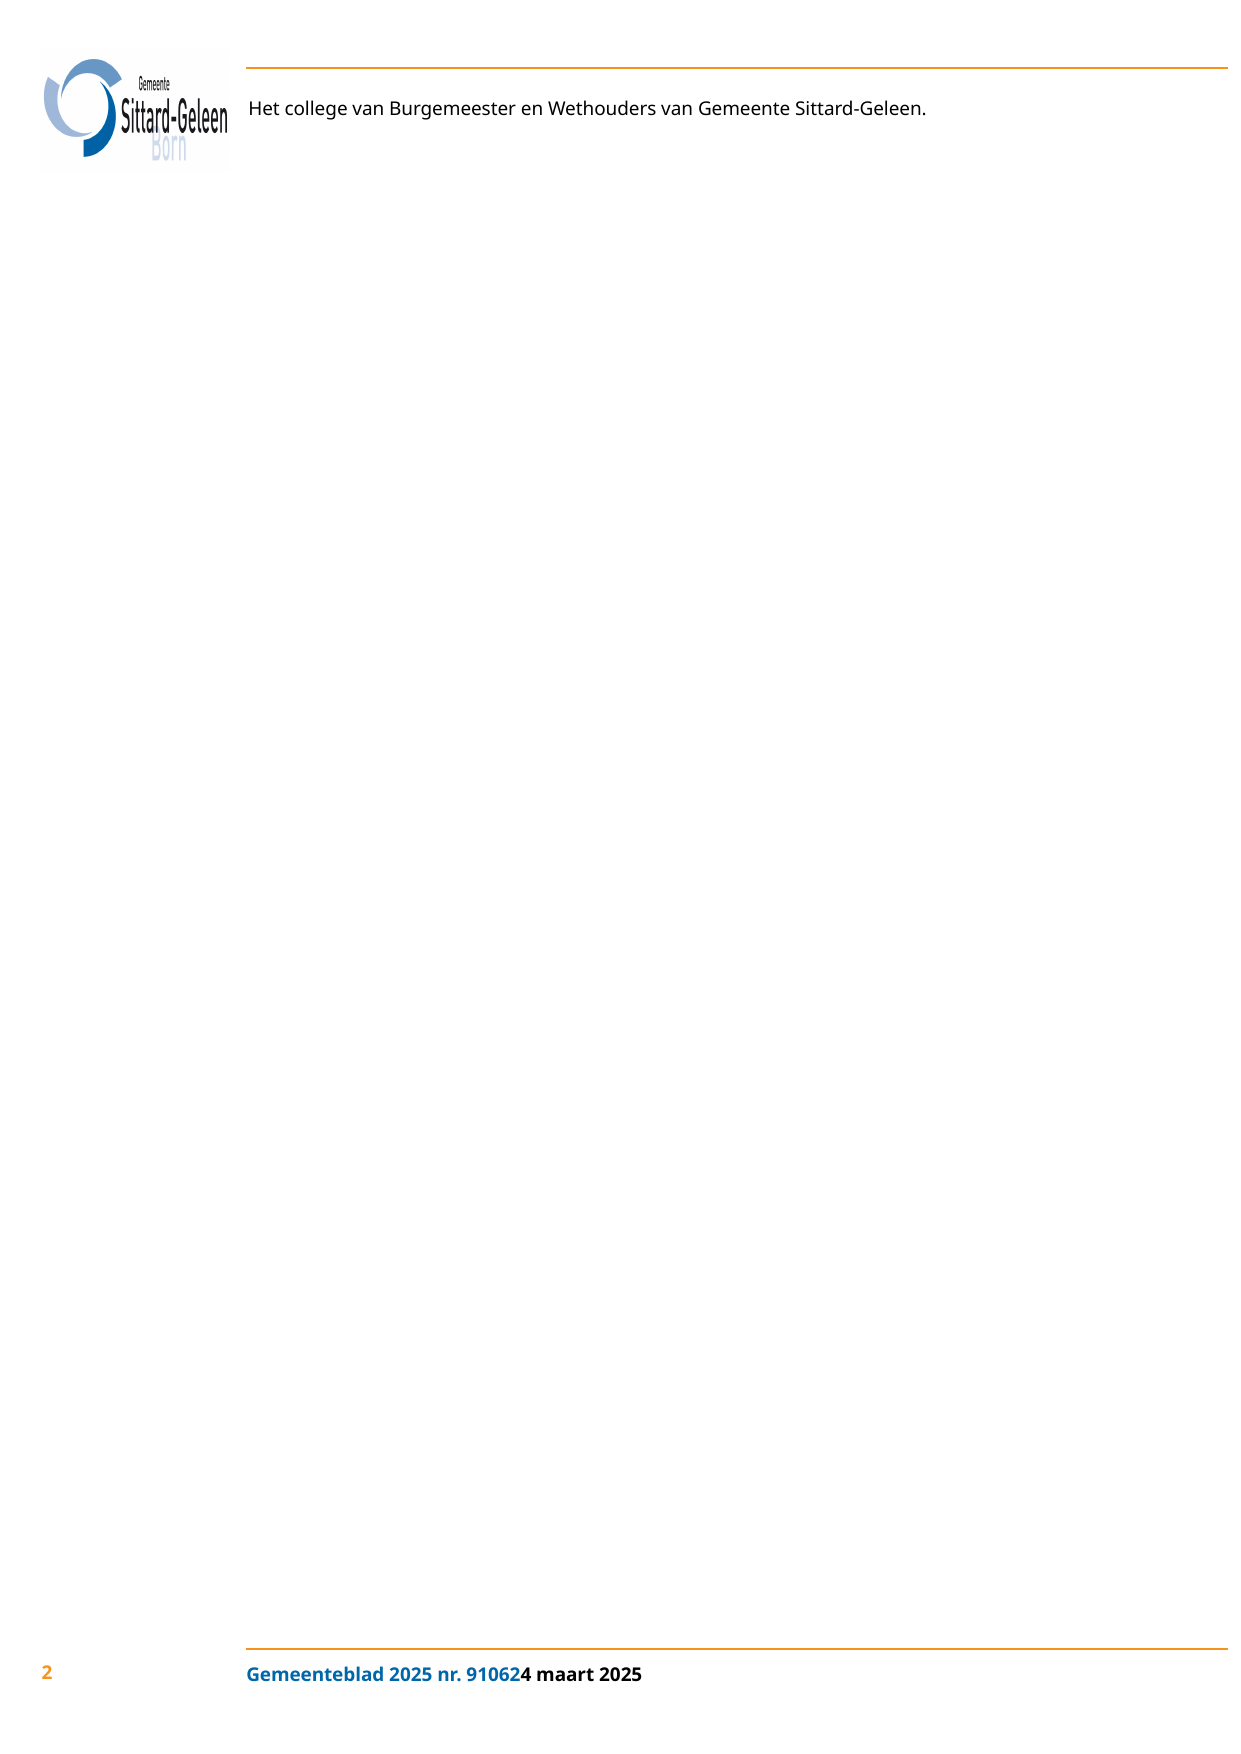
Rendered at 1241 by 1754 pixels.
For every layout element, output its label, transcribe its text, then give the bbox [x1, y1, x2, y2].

text Het college van Burgemeester en Wethouders van Gemeente Sittard-Geleen. [248, 95, 1152, 121]
picture [41, 47, 231, 172]
